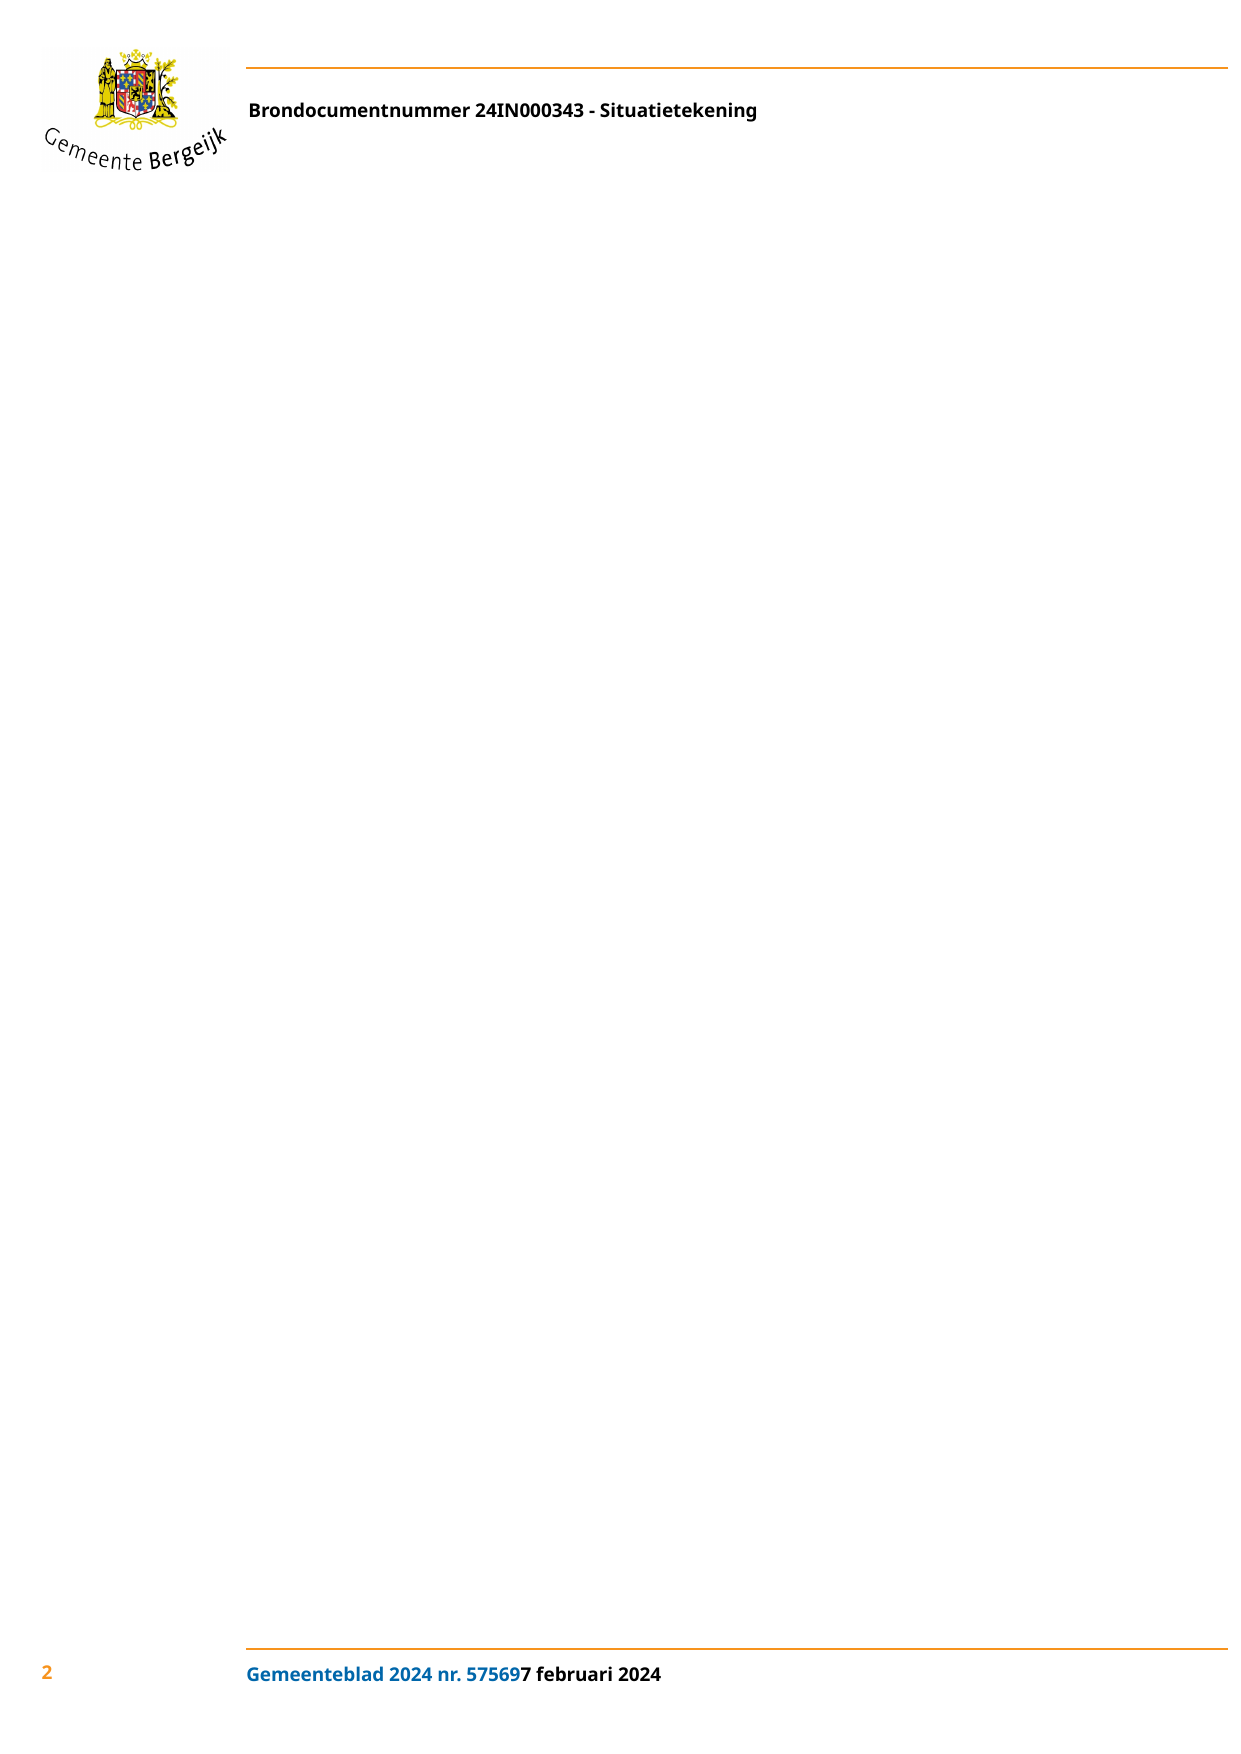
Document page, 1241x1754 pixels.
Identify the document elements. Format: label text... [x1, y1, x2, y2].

text Brondocumentnummer 24IN000343 - Situatietekening [248, 95, 1152, 123]
picture [41, 47, 231, 172]
